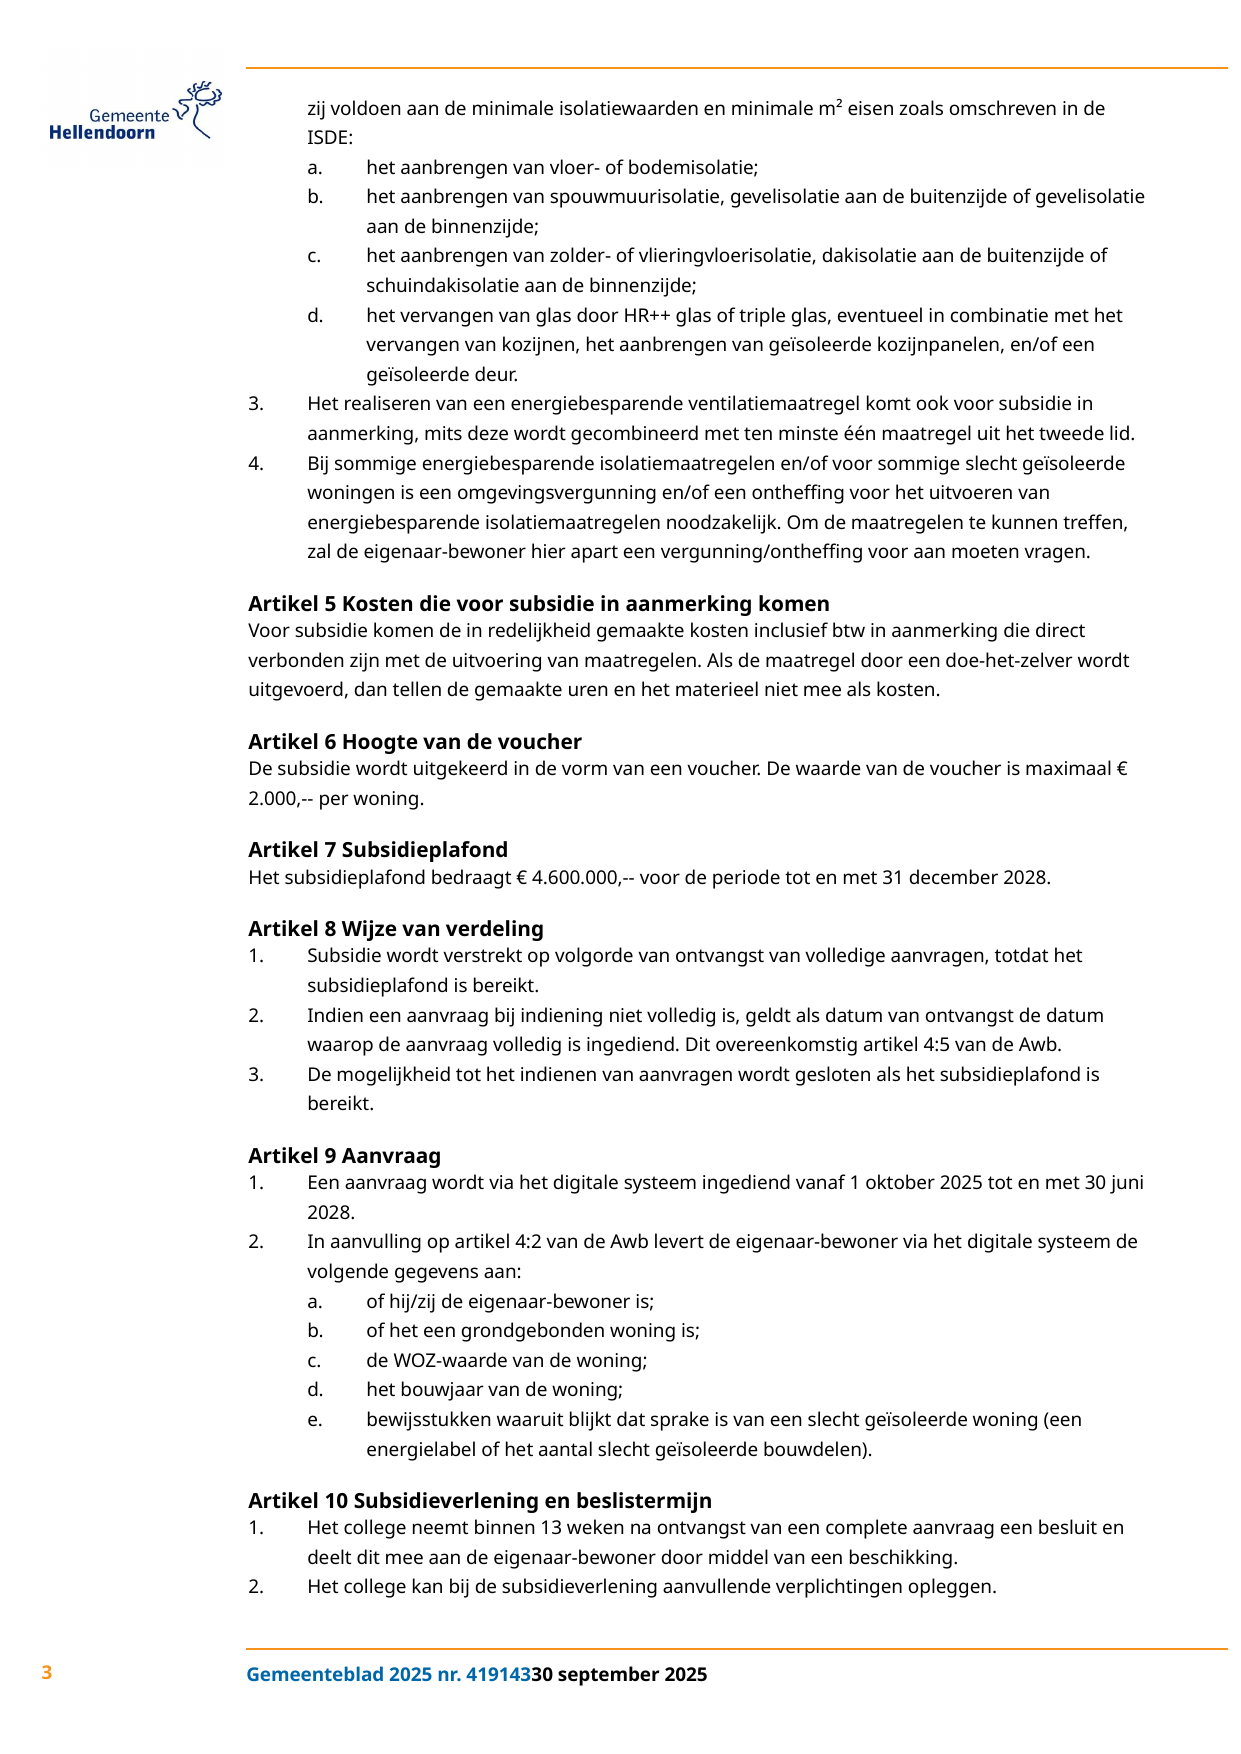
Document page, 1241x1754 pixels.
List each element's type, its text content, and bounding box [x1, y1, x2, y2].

text Artikel 10 Subsidieverlening en beslistermijn [248, 1486, 1152, 1514]
list het aanbrengen van zolder- of vlieringvloerisolatie, dakisolatie aan de buitenzijde of schuindakisolatie aan de binnenzijde; [307, 243, 1152, 298]
text Artikel 7 Subsidieplafond [248, 835, 1152, 864]
text Het subsidieplafond bedraagt € 4.600.000,-- voor de periode tot en met 31 december 2028. [248, 864, 1152, 889]
list het bouwjaar van de woning; [307, 1377, 1152, 1402]
list Subsidie wordt verstrekt op volgorde van ontvangst van volledige aanvragen, totdat het subsidieplafond is bereikt. [248, 943, 1152, 998]
list de WOZ-waarde van de woning; [307, 1347, 1152, 1373]
text De subsidie wordt uitgekeerd in de vorm van een voucher. De waarde van de voucher is maximaal € 2.000,-- per woning. [248, 755, 1152, 811]
list De mogelijkheid tot het indienen van aanvragen wordt gesloten als het subsidieplafond is bereikt. [248, 1061, 1152, 1116]
text Artikel 6 Hoogte van de voucher [248, 727, 1152, 755]
list Een aanvraag wordt via het digitale systeem ingediend vanaf 1 oktober 2025 tot en met 30 juni 2028. [248, 1169, 1152, 1225]
list In aanvulling op artikel 4:2 van de Awb levert de eigenaar-bewoner via het digitale systeem de volgende gegevens aan: [248, 1229, 1152, 1284]
list of hij/zij de eigenaar-bewoner is; [307, 1288, 1152, 1313]
list het aanbrengen van spouwmuurisolatie, gevelisolatie aan de buitenzijde of gevelisolatie aan de binnenzijde; [307, 183, 1152, 239]
text Artikel 9 Aanvraag [248, 1141, 1152, 1169]
list Het college neemt binnen 13 weken na ontvangst van een complete aanvraag een besluit en deelt dit mee aan de eigenaar-bewoner door middel van een beschikking. [248, 1514, 1152, 1570]
list Het realiseren van een energiebesparende ventilatiemaatregel komt ook voor subsidie in aanmerking, mits deze wordt gecombineerd met ten minste één maatregel uit het tweede lid. [248, 391, 1152, 446]
text Voor subsidie komen de in redelijkheid gemaakte kosten inclusief btw in aanmerking die direct verbonden zijn met de uitvoering van maatregelen. Als de maatregel door een doe-het-zelver wordt uitgevoerd, dan tellen de gemaakte uren en het materieel niet mee als kosten. [248, 617, 1152, 702]
list of het een grondgebonden woning is; [307, 1317, 1152, 1343]
list Indien een aanvraag bij indiening niet volledig is, geldt als datum van ontvangst de datum waarop de aanvraag volledig is ingediend. Dit overeenkomstig artikel 4:5 van de Awb. [248, 1002, 1152, 1057]
list Bij sommige energiebesparende isolatiemaatregelen en/of voor sommige slecht geïsoleerde woningen is een omgevingsvergunning en/of een ontheffing voor het uitvoeren van energiebesparende isolatiemaatregelen noodzakelijk. Om de maatregelen te kunnen treffen, zal de eigenaar-bewoner hier apart een vergunning/ontheffing voor aan moeten vragen. [248, 450, 1152, 564]
list zij voldoen aan de minimale isolatiewaarden en minimale m² eisen zoals omschreven in de ISDE: [248, 95, 1152, 150]
picture [41, 47, 231, 172]
text Artikel 5 Kosten die voor subsidie in aanmerking komen [248, 589, 1152, 617]
list het aanbrengen van vloer- of bodemisolatie; [307, 154, 1152, 180]
list bewijsstukken waaruit blijkt dat sprake is van een slecht geïsoleerde woning (een energielabel of het aantal slecht geïsoleerde bouwdelen). [307, 1406, 1152, 1461]
list het vervangen van glas door HR++ glas of triple glas, eventueel in combinatie met het vervangen van kozijnen, het aanbrengen van geïsoleerde kozijnpanelen, en/of een geïsoleerde deur. [307, 302, 1152, 387]
list Het college kan bij de subsidieverlening aanvullende verplichtingen opleggen. [248, 1574, 1152, 1599]
text Artikel 8 Wijze van verdeling [248, 914, 1152, 943]
